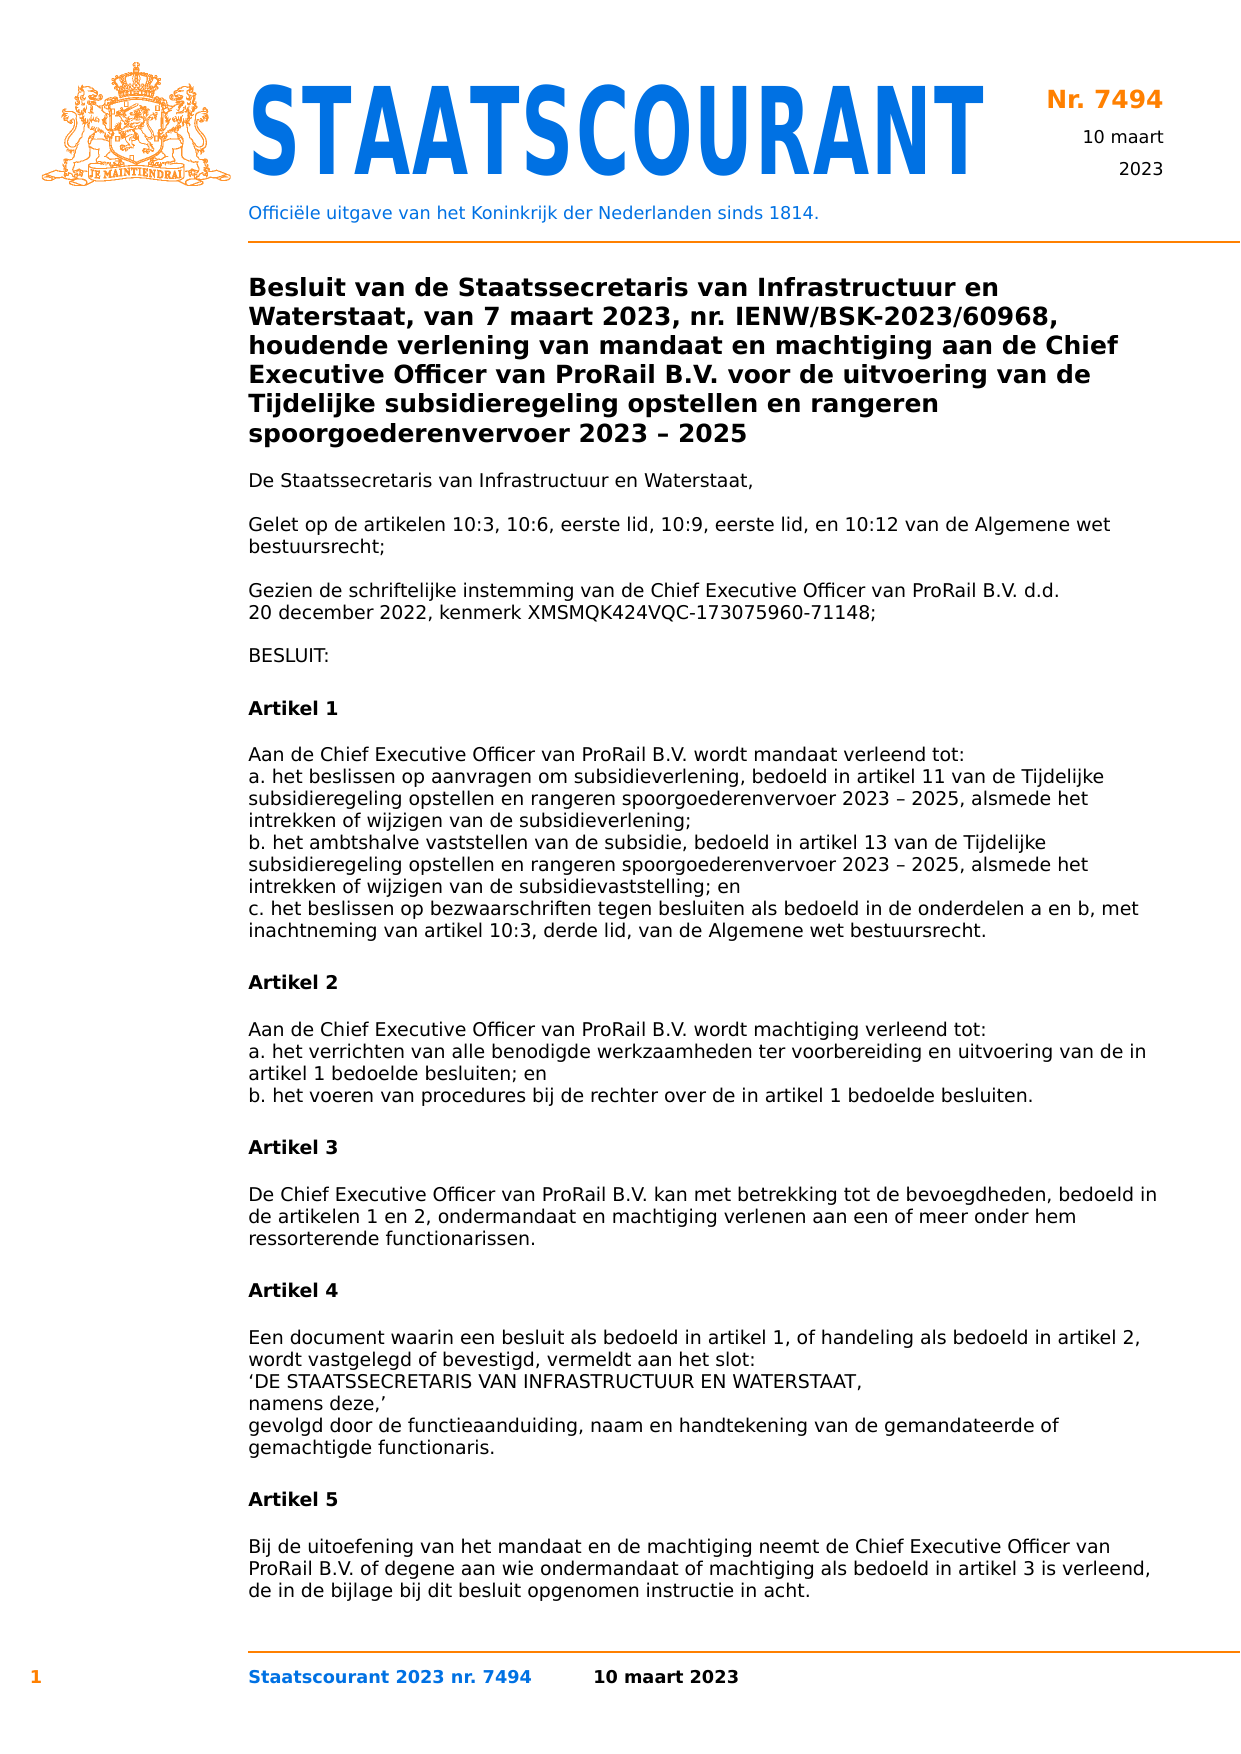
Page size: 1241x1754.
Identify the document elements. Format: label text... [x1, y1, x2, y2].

table_header STAATSCOURANT [248, 62, 998, 203]
text b. het voeren van procedures bij de rechter over de in artikel 1 bedoelde besluiten. [248, 1085, 1163, 1107]
text De Staatssecretaris van Infrastructuur en Waterstaat, [248, 470, 1163, 492]
text BESLUIT: [248, 645, 1163, 667]
text Bij de uitoefening van het mandaat en de machtiging neemt de Chief Executive Officer van ProRail B.V. of degene aan wie ondermandaat of machtiging als bedoeld in artikel 3 is verleend, de in de bijlage bij dit besluit opgenomen instructie in acht. [248, 1536, 1163, 1602]
text namens deze,’ [248, 1393, 1163, 1415]
text b. het ambtshalve vaststellen van de subsidie, bedoeld in artikel 13 van de Tijdelijke subsidieregeling opstellen en rangeren spoorgoederenvervoer 2023 – 2025, alsmede het intrekken of wijzigen van de subsidievaststelling; en [248, 832, 1163, 898]
subtitle Besluit van de Staatssecretaris van Infrastructuur en Waterstaat, van 7 maart 2023, nr. IENW/BSK-2023/60968, houdende verlening van mandaat en machtiging aan de Chief Executive Officer van ProRail B.V. voor de uitvoering van de Tijdelijke subsidieregeling opstellen en rangeren spoorgoederenvervoer 2023 – 2025 [248, 273, 1163, 448]
text Een document waarin een besluit als bedoeld in artikel 1, of handeling als bedoeld in artikel 2, wordt vastgelegd of bevestigd, vermeldt aan het slot: [248, 1327, 1163, 1371]
text a. het beslissen op aanvragen om subsidieverlening, bedoeld in artikel 11 van de Tijdelijke subsidieregeling opstellen en rangeren spoorgoederenvervoer 2023 – 2025, alsmede het intrekken of wijzigen van de subsidieverlening; [248, 766, 1163, 832]
table_cell 2023 [998, 153, 1240, 203]
text Gezien de schriftelijke instemming van de Chief Executive Officer van ProRail B.V. d.d. 20 december 2022, kenmerk XMSMQK424VQC-173075960-71148; [248, 579, 1163, 623]
table_cell 10 maart [998, 121, 1240, 153]
table_header Nr. 7494 [998, 62, 1240, 121]
text Aan de Chief Executive Officer van ProRail B.V. wordt machtiging verleend tot: [248, 1019, 1163, 1041]
subtitle Artikel 1 [248, 697, 1163, 719]
text gevolgd door de functieaanduiding, naam en handtekening van de gemandateerde of gemachtigde functionaris. [248, 1415, 1163, 1459]
table_header [25, 62, 248, 241]
subtitle Artikel 2 [248, 972, 1163, 994]
text Gelet op de artikelen 10:3, 10:6, eerste lid, 10:9, eerste lid, en 10:12 van de Algemene wet bestuursrecht; [248, 514, 1163, 558]
text Aan de Chief Executive Officer van ProRail B.V. wordt mandaat verleend tot: [248, 744, 1163, 766]
text c. het beslissen op bezwaarschriften tegen besluiten als bedoeld in de onderdelen a en b, met inachtneming van artikel 10:3, derde lid, van de Algemene wet bestuursrecht. [248, 898, 1163, 942]
subtitle Artikel 4 [248, 1280, 1163, 1302]
subtitle Artikel 3 [248, 1137, 1163, 1159]
text ‘DE STAATSSECRETARIS VAN INFRASTRUCTUUR EN WATERSTAAT, [248, 1371, 1163, 1393]
picture [41, 62, 231, 186]
subtitle Artikel 5 [248, 1489, 1163, 1511]
table_cell Officiële uitgave van het Koninkrijk der Nederlanden sinds 1814. [248, 203, 1240, 241]
text De Chief Executive Officer van ProRail B.V. kan met betrekking tot de bevoegdheden, bedoeld in de artikelen 1 en 2, ondermandaat en machtiging verlenen aan een of meer onder hem ressorterende functionarissen. [248, 1184, 1163, 1250]
text a. het verrichten van alle benodigde werkzaamheden ter voorbereiding en uitvoering van de in artikel 1 bedoelde besluiten; en [248, 1041, 1163, 1085]
